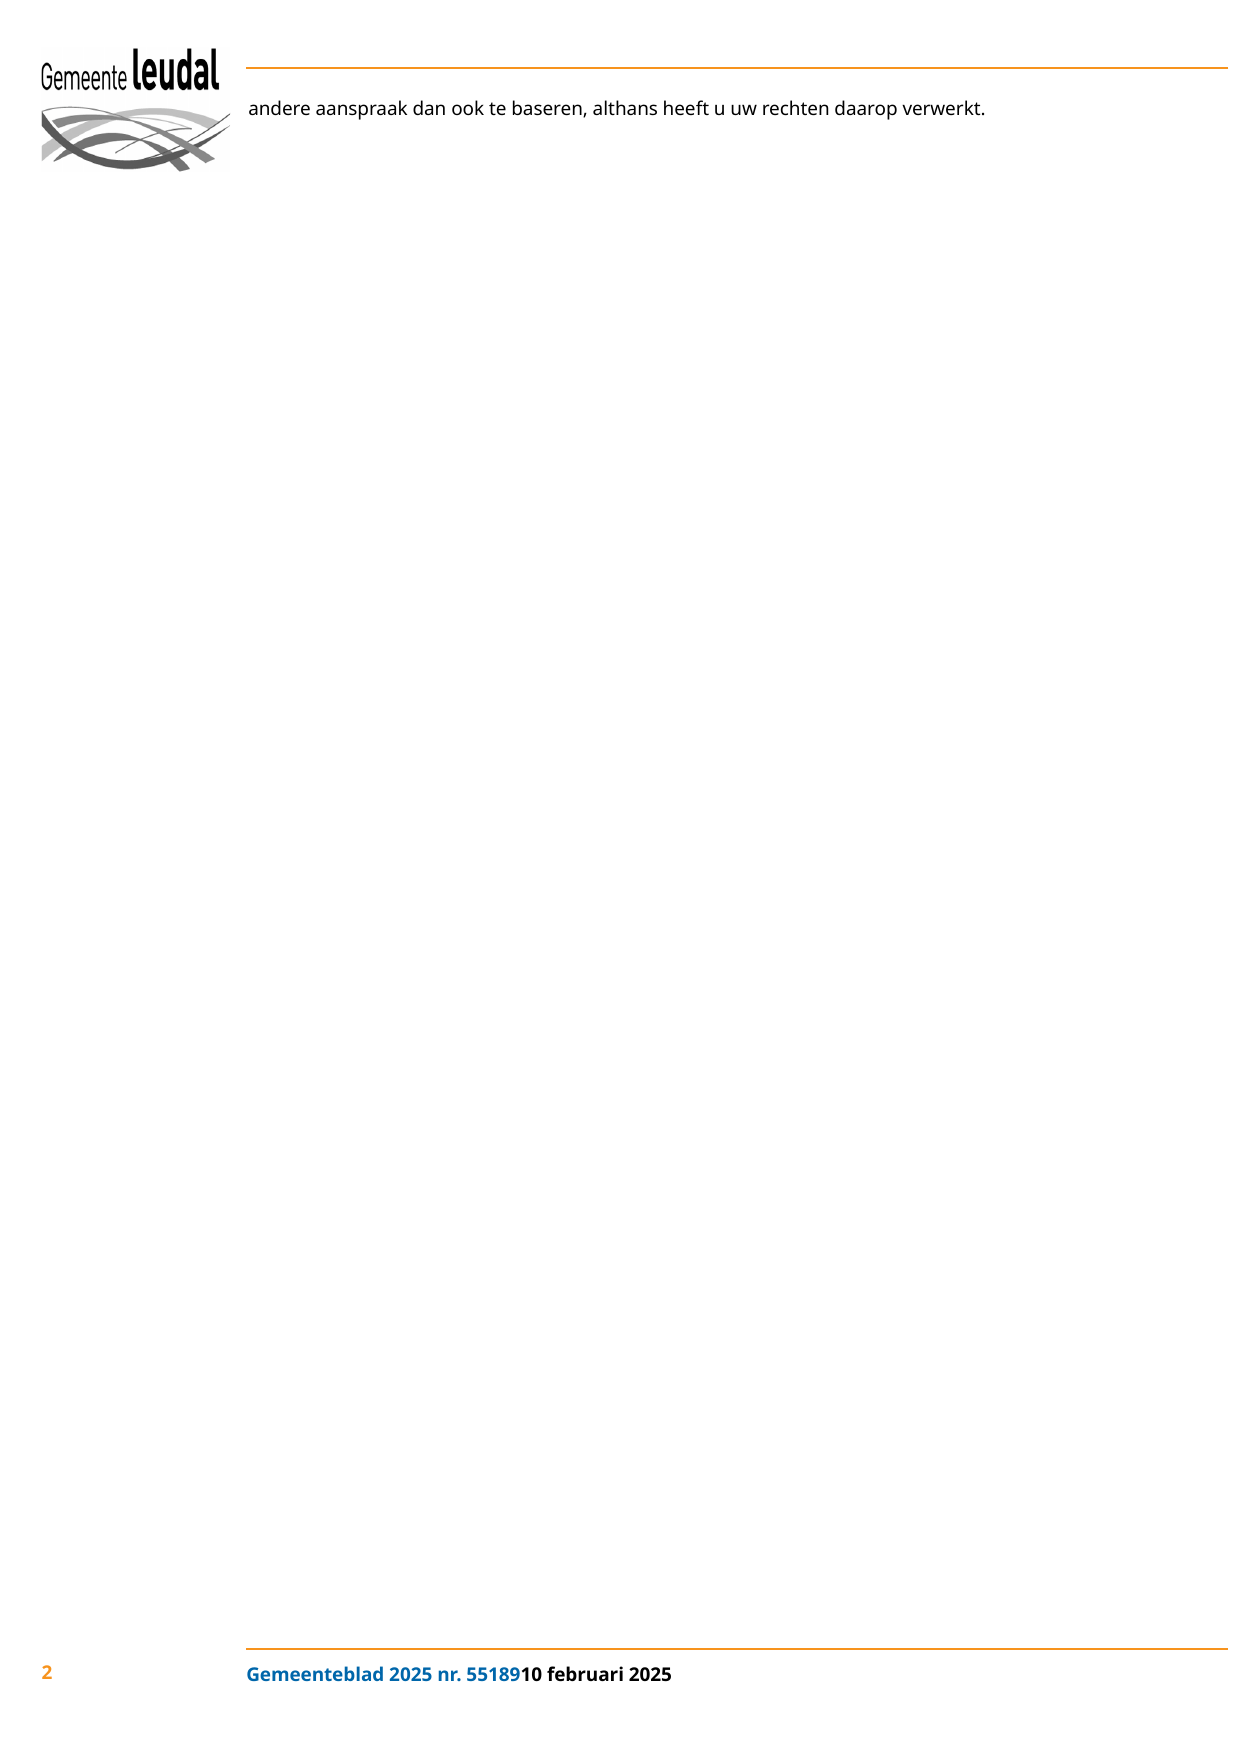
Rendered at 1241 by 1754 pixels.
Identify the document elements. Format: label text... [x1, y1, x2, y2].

text andere aanspraak dan ook te baseren, althans heeft u uw rechten daarop verwerkt. [248, 95, 1152, 121]
picture [41, 47, 231, 172]
